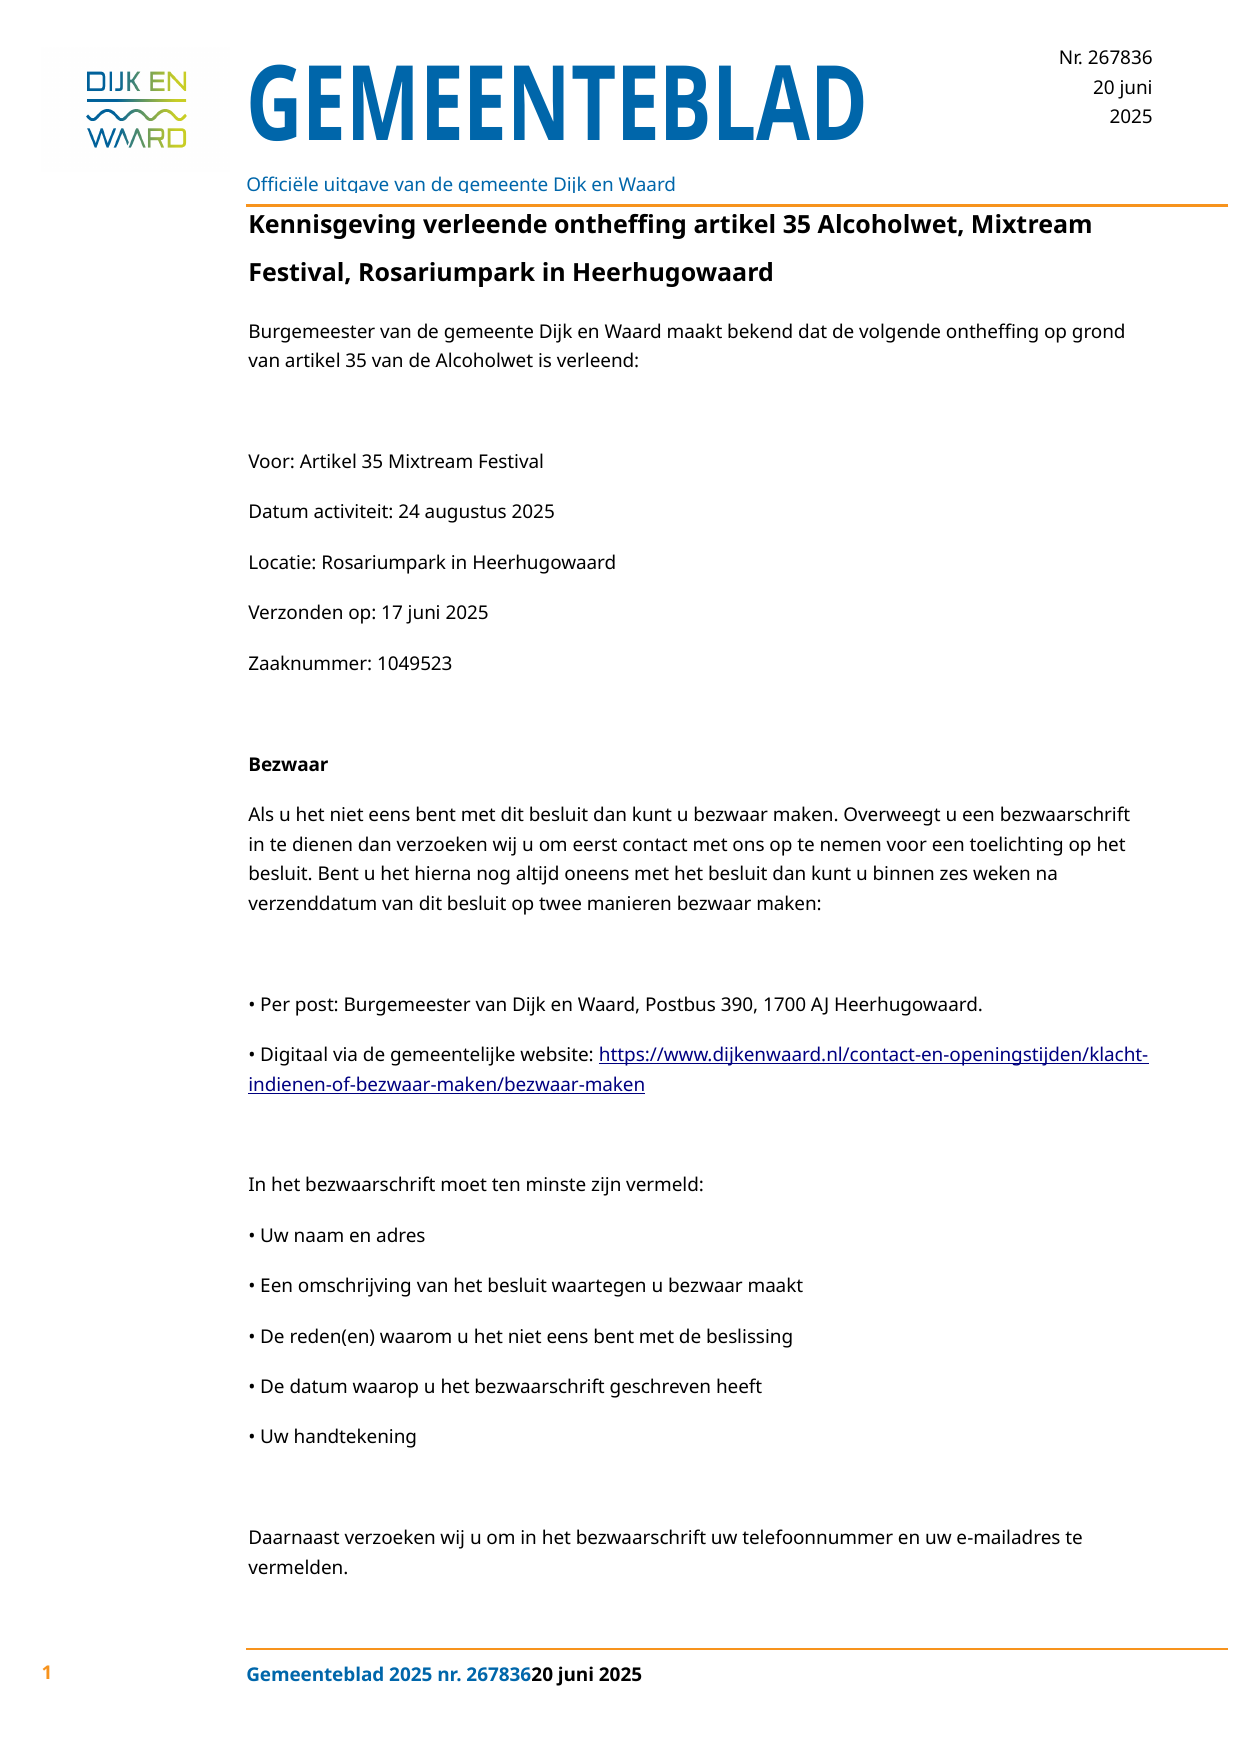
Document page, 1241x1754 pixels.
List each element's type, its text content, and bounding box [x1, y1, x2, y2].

text Datum activiteit: 24 augustus 2025 [248, 499, 1152, 524]
text • Digitaal via de gemeentelijke website: https://www.dijkenwaard.nl/contact-en-openingstijden/klacht-indienen-of-bezwaar-maken/bezwaar-maken [248, 1041, 1152, 1097]
text • Uw handtekening [248, 1424, 1152, 1449]
text • Een omschrijving van het besluit waartegen u bezwaar maakt [248, 1272, 1152, 1298]
text Als u het niet eens bent met dit besluit dan kunt u bezwaar maken. Overweegt u een bezwaarschrift in te dienen dan verzoeken wij u om eerst contact met ons op te nemen voor een toelichting op het besluit. Bent u het hierna nog altijd oneens met het besluit dan kunt u binnen zes weken na verzenddatum van dit besluit op twee manieren bezwaar maken: [248, 801, 1152, 916]
text • De datum waarop u het bezwaarschrift geschreven heeft [248, 1373, 1152, 1399]
text Verzonden op: 17 juni 2025 [248, 599, 1152, 625]
text In het bezwaarschrift moet ten minste zijn vermeld: [248, 1172, 1152, 1197]
text Zaaknummer: 1049523 [248, 650, 1152, 676]
text Locatie: Rosariumpark in Heerhugowaard [248, 549, 1152, 575]
text • Uw naam en adres [248, 1222, 1152, 1248]
text • De reden(en) waarom u het niet eens bent met de beslissing [248, 1323, 1152, 1349]
text Kennisgeving verleende ontheffing artikel 35 Alcoholwet, Mixtream Festival, Rosariumpark in Heerhugowaard [248, 207, 1152, 288]
text Burgemeester van de gemeente Dijk en Waard maakt bekend dat de volgende ontheffing op grond van artikel 35 van de Alcoholwet is verleend: [248, 318, 1152, 373]
text Voor: Artikel 35 Mixtream Festival [248, 448, 1152, 474]
text Bezwaar [248, 751, 1152, 777]
text Daarnaast verzoeken wij u om in het bezwaarschrift uw telefoonnummer en uw e-mailadres te vermelden. [248, 1524, 1152, 1580]
text • Per post: Burgemeester van Dijk en Waard, Postbus 390, 1700 AJ Heerhugowaard. [248, 991, 1152, 1017]
picture [41, 47, 231, 172]
